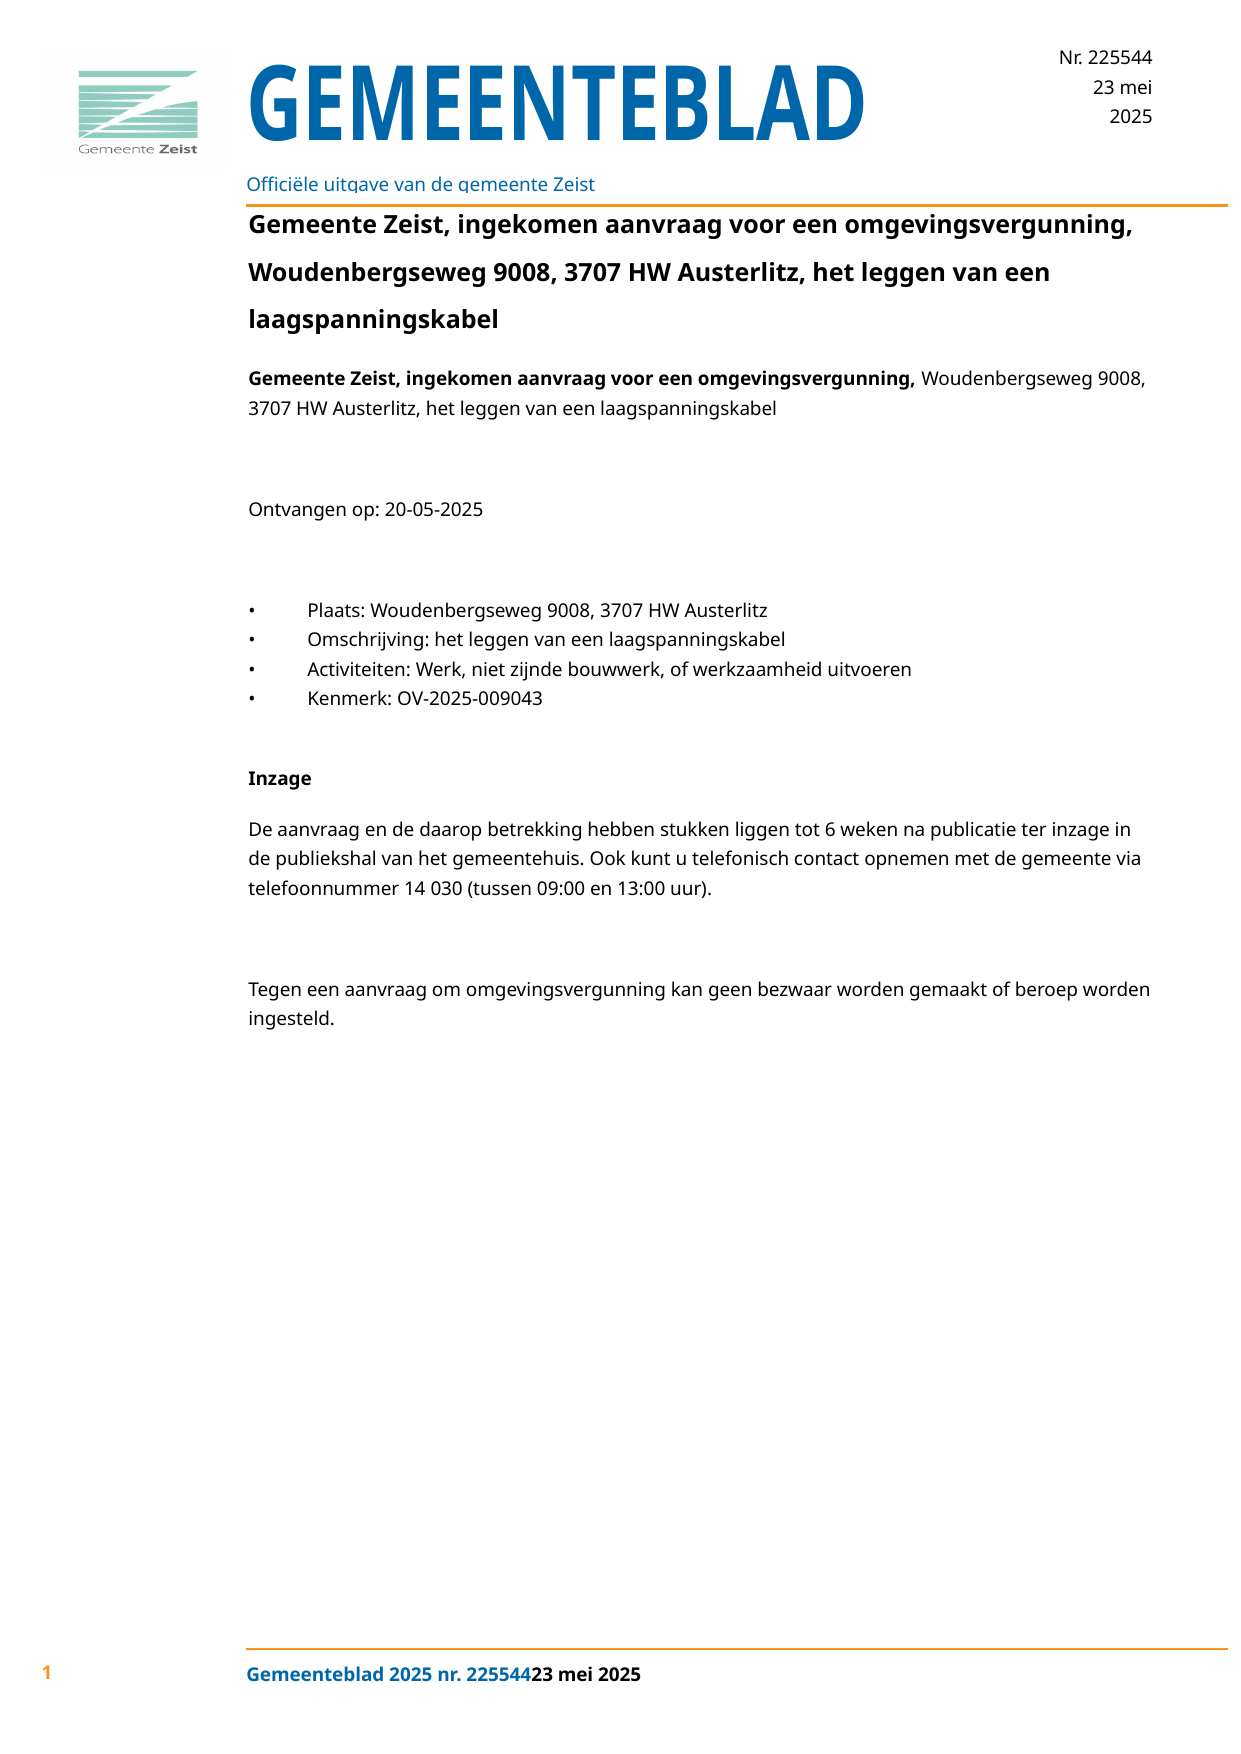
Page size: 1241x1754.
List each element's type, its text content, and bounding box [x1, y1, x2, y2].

text Inzage [248, 766, 1152, 791]
picture [41, 47, 231, 172]
text Gemeente Zeist, ingekomen aanvraag voor een omgevingsvergunning, Woudenbergseweg 9008, 3707 HW Austerlitz, het leggen van een laagspanningskabel [248, 366, 1152, 421]
list Kenmerk: OV-2025-009043 [248, 686, 1152, 711]
text Gemeente Zeist, ingekomen aanvraag voor een omgevingsvergunning, Woudenbergseweg 9008, 3707 HW Austerlitz, het leggen van een laagspanningskabel [248, 207, 1152, 336]
list Activiteiten: Werk, niet zijnde bouwwerk, of werkzaamheid uitvoeren [248, 656, 1152, 682]
list Omschrijving: het leggen van een laagspanningskabel [248, 626, 1152, 652]
text Tegen een aanvraag om omgevingsvergunning kan geen bezwaar worden gemaakt of beroep worden ingesteld. [248, 976, 1152, 1031]
text Ontvangen op: 20-05-2025 [248, 496, 1152, 522]
list Plaats: Woudenbergseweg 9008, 3707 HW Austerlitz [248, 597, 1152, 622]
text De aanvraag en de daarop betrekking hebben stukken liggen tot 6 weken na publicatie ter inzage in de publiekshal van het gemeentehuis. Ook kunt u telefonisch contact opnemen met de gemeente via telefoonnummer 14 030 (tussen 09:00 en 13:00 uur). [248, 816, 1152, 901]
